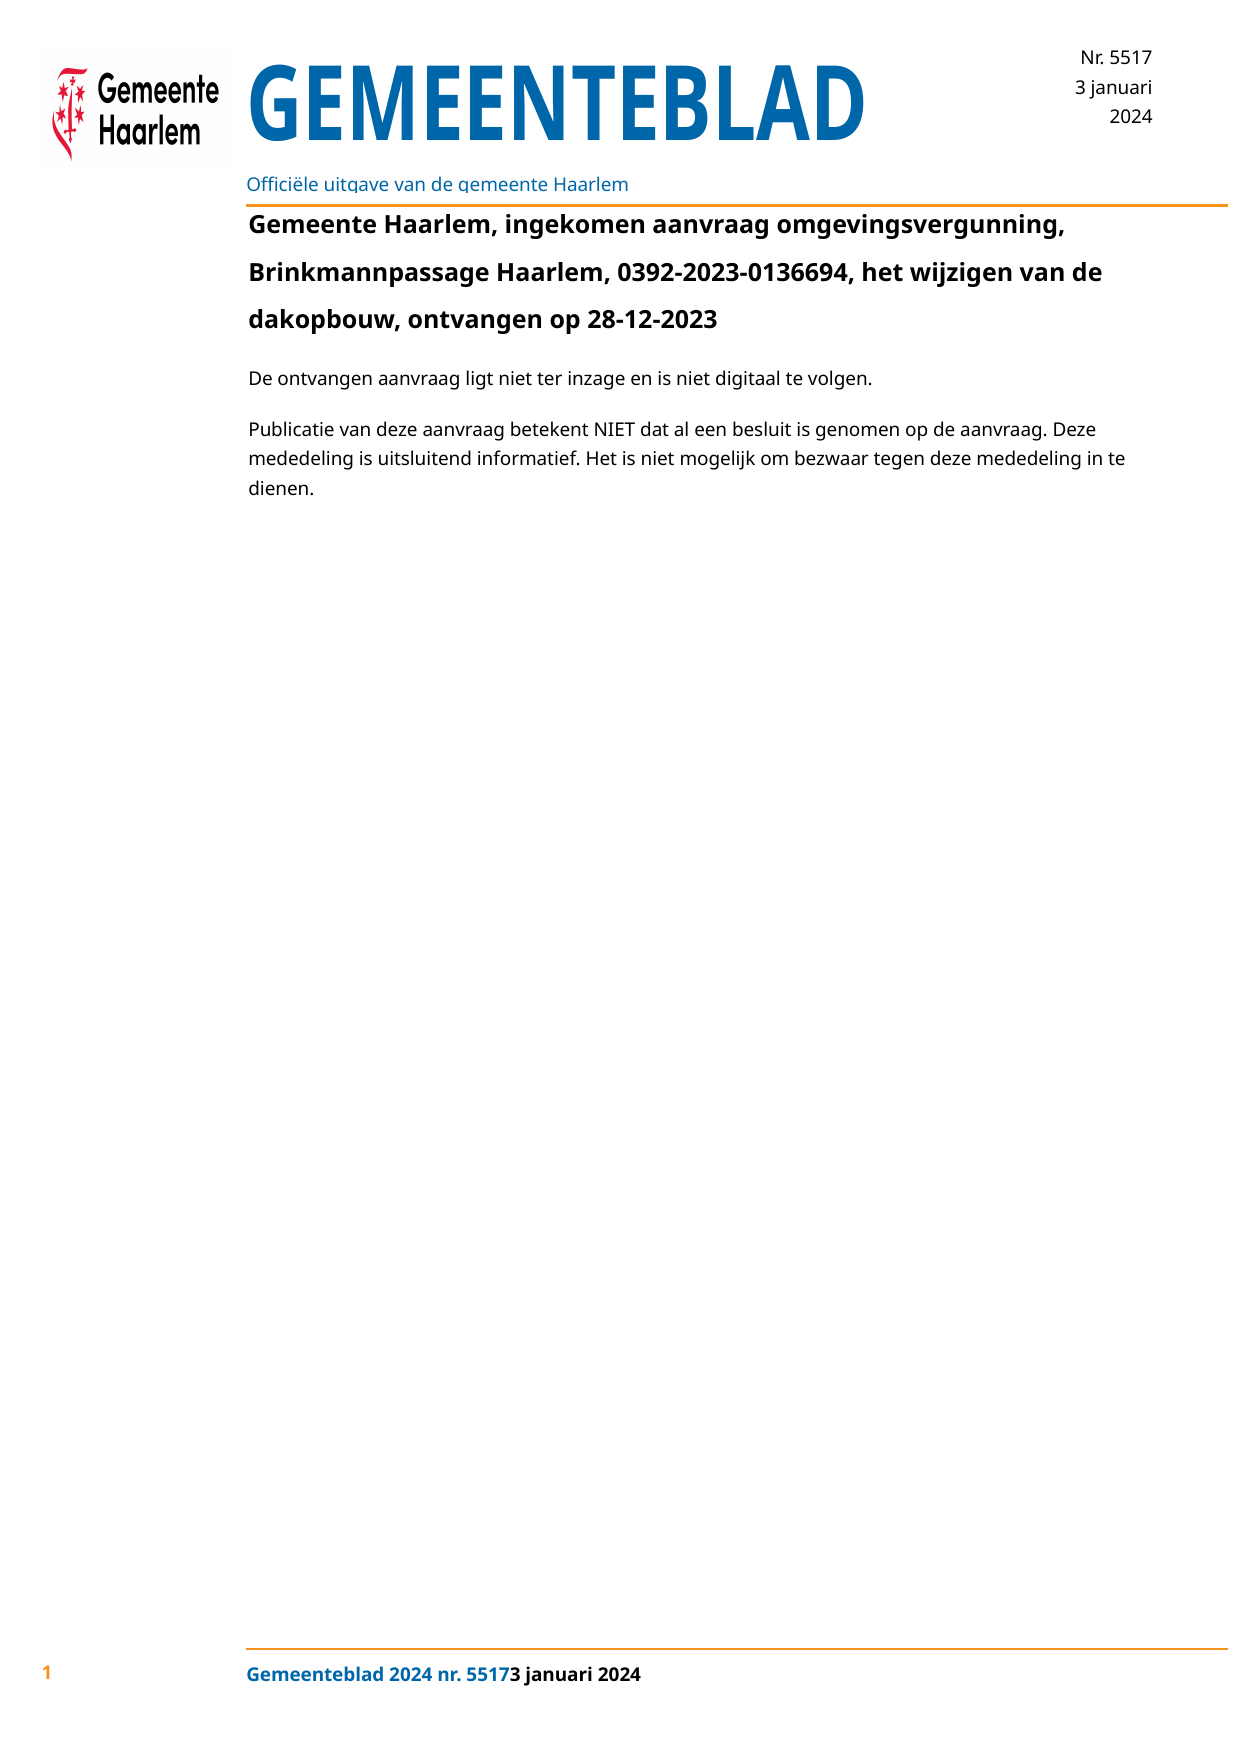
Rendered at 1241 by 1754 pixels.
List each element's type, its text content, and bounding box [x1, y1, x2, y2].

picture [41, 47, 231, 172]
text Publicatie van deze aanvraag betekent NIET dat al een besluit is genomen op de aanvraag. Deze mededeling is uitsluitend informatief. Het is niet mogelijk om bezwaar tegen deze mededeling in te dienen. [248, 416, 1152, 501]
text De ontvangen aanvraag ligt niet ter inzage en is niet digitaal te volgen. [248, 366, 1152, 391]
text Gemeente Haarlem, ingekomen aanvraag omgevingsvergunning, Brinkmannpassage Haarlem, 0392-2023-0136694, het wijzigen van de dakopbouw, ontvangen op 28-12-2023 [248, 207, 1152, 336]
